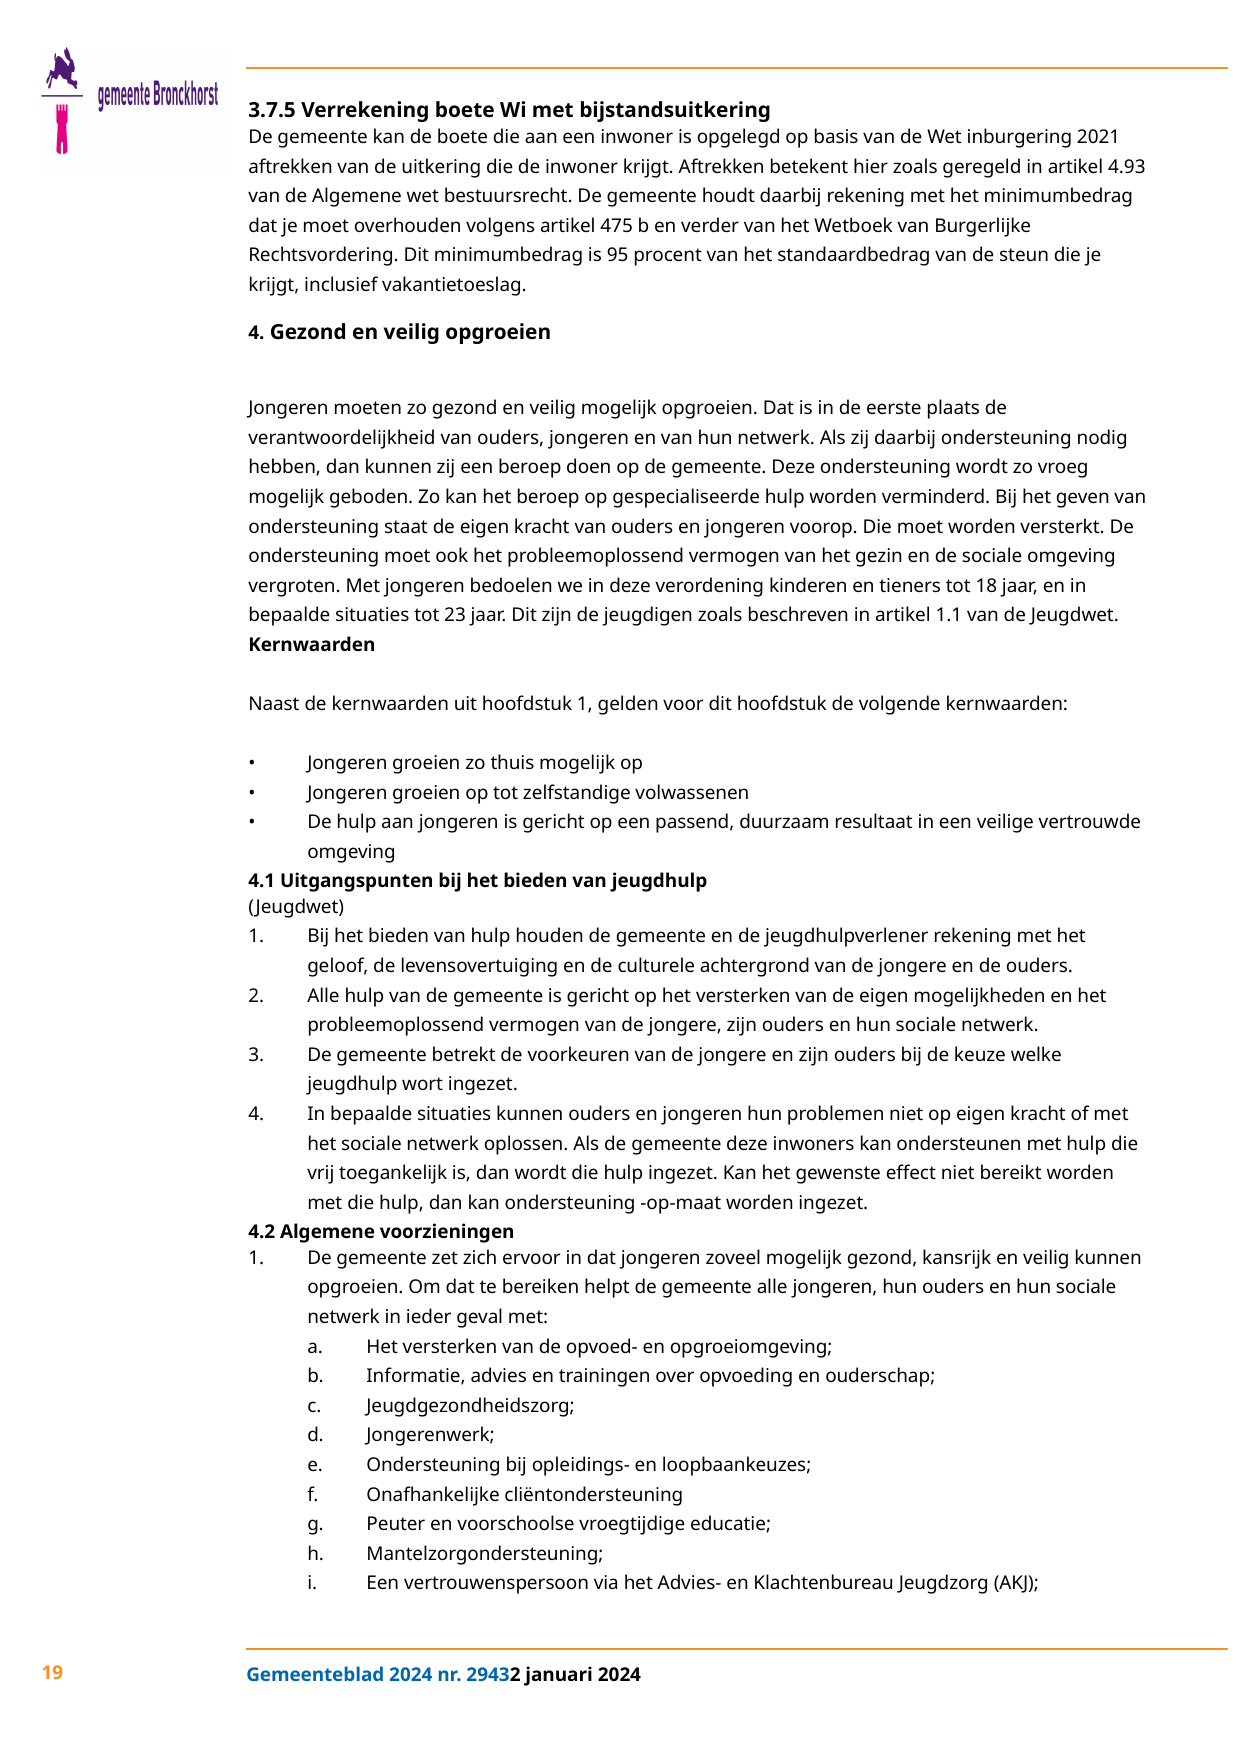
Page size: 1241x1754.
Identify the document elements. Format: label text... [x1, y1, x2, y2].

list De gemeente betrekt de voorkeuren van de jongere en zijn ouders bij de keuze welke jeugdhulp wort ingezet. [248, 1041, 1152, 1096]
picture [41, 47, 231, 172]
text (Jeugdwet) [248, 893, 1152, 919]
list Jeugdgezondheidszorg; [307, 1392, 1152, 1418]
list Ondersteuning bij opleidings- en loopbaankeuzes; [307, 1451, 1152, 1477]
text 4.1 Uitgangspunten bij het bieden van jeugdhulp [248, 867, 1152, 893]
list Onafhankelijke cliëntondersteuning [307, 1481, 1152, 1507]
text 4. Gezond en veilig opgroeien [248, 317, 1152, 345]
list In bepaalde situaties kunnen ouders en jongeren hun problemen niet op eigen kracht of met het sociale netwerk oplossen. Als de gemeente deze inwoners kan ondersteunen met hulp die vrij toegankelijk is, dan wordt die hulp ingezet. Kan het gewenste effect niet bereikt worden met die hulp, dan kan ondersteuning -op-maat worden ingezet. [248, 1100, 1152, 1214]
list Een vertrouwenspersoon via het Advies- en Klachtenbureau Jeugdzorg (AKJ); [307, 1569, 1152, 1595]
text De gemeente kan de boete die aan een inwoner is opgelegd op basis van de Wet inburgering 2021 aftrekken van de uitkering die de inwoner krijgt. Aftrekken betekent hier zoals geregeld in artikel 4.93 van de Algemene wet bestuursrecht. De gemeente houdt daarbij rekening met het minimumbedrag dat je moet overhouden volgens artikel 475 b en verder van het Wetboek van Burgerlijke Rechtsvordering. Dit minimumbedrag is 95 procent van het standaardbedrag van de steun die je krijgt, inclusief vakantietoeslag. [248, 123, 1152, 297]
list Bij het bieden van hulp houden de gemeente en de jeugdhulpverlener rekening met het geloof, de levensovertuiging en de culturele achtergrond van de jongere en de ouders. [248, 923, 1152, 978]
list De gemeente zet zich ervoor in dat jongeren zoveel mogelijk gezond, kansrijk en veilig kunnen opgroeien. Om dat te bereiken helpt de gemeente alle jongeren, hun ouders en hun sociale netwerk in ieder geval met: [248, 1244, 1152, 1329]
list Peuter en voorschoolse vroegtijdige educatie; [307, 1510, 1152, 1536]
text 3.7.5 Verrekening boete Wi met bijstandsuitkering [248, 95, 1152, 123]
list Jongerenwerk; [307, 1422, 1152, 1447]
list Alle hulp van de gemeente is gericht op het versterken van de eigen mogelijkheden en het probleemoplossend vermogen van de jongere, zijn ouders en hun sociale netwerk. [248, 982, 1152, 1037]
list Het versterken van de opvoed- en opgroeiomgeving; [307, 1333, 1152, 1359]
table_header Kernwaarden Naast de kernwaarden uit hoofdstuk 1, gelden voor dit hoofdstuk de volgende kernwaarden: Jongeren groeien zo thuis mogelijk op Jongeren groeien op tot zelfstandige volwassenen De hulp aan jongeren is gericht op een passend, duurzaam resultaat in een veilige vertrouwde omgeving [248, 631, 1152, 864]
text 4.2 Algemene voorzieningen [248, 1218, 1152, 1244]
list Mantelzorgondersteuning; [307, 1540, 1152, 1566]
text Jongeren moeten zo gezond en veilig mogelijk opgroeien. Dat is in de eerste plaats de verantwoordelijkheid van ouders, jongeren en van hun netwerk. Als zij daarbij ondersteuning nodig hebben, dan kunnen zij een beroep doen op de gemeente. Deze ondersteuning wordt zo vroeg mogelijk geboden. Zo kan het beroep op gespecialiseerde hulp worden verminderd. Bij het geven van ondersteuning staat de eigen kracht van ouders en jongeren voorop. Die moet worden versterkt. De ondersteuning moet ook het probleemoplossend vermogen van het gezin en de sociale omgeving vergroten. Met jongeren bedoelen we in deze verordening kinderen en tieners tot 18 jaar, en in bepaalde situaties tot 23 jaar. Dit zijn de jeugdigen zoals beschreven in artikel 1.1 van de Jeugdwet. [248, 394, 1152, 627]
list Informatie, advies en trainingen over opvoeding en ouderschap; [307, 1362, 1152, 1388]
